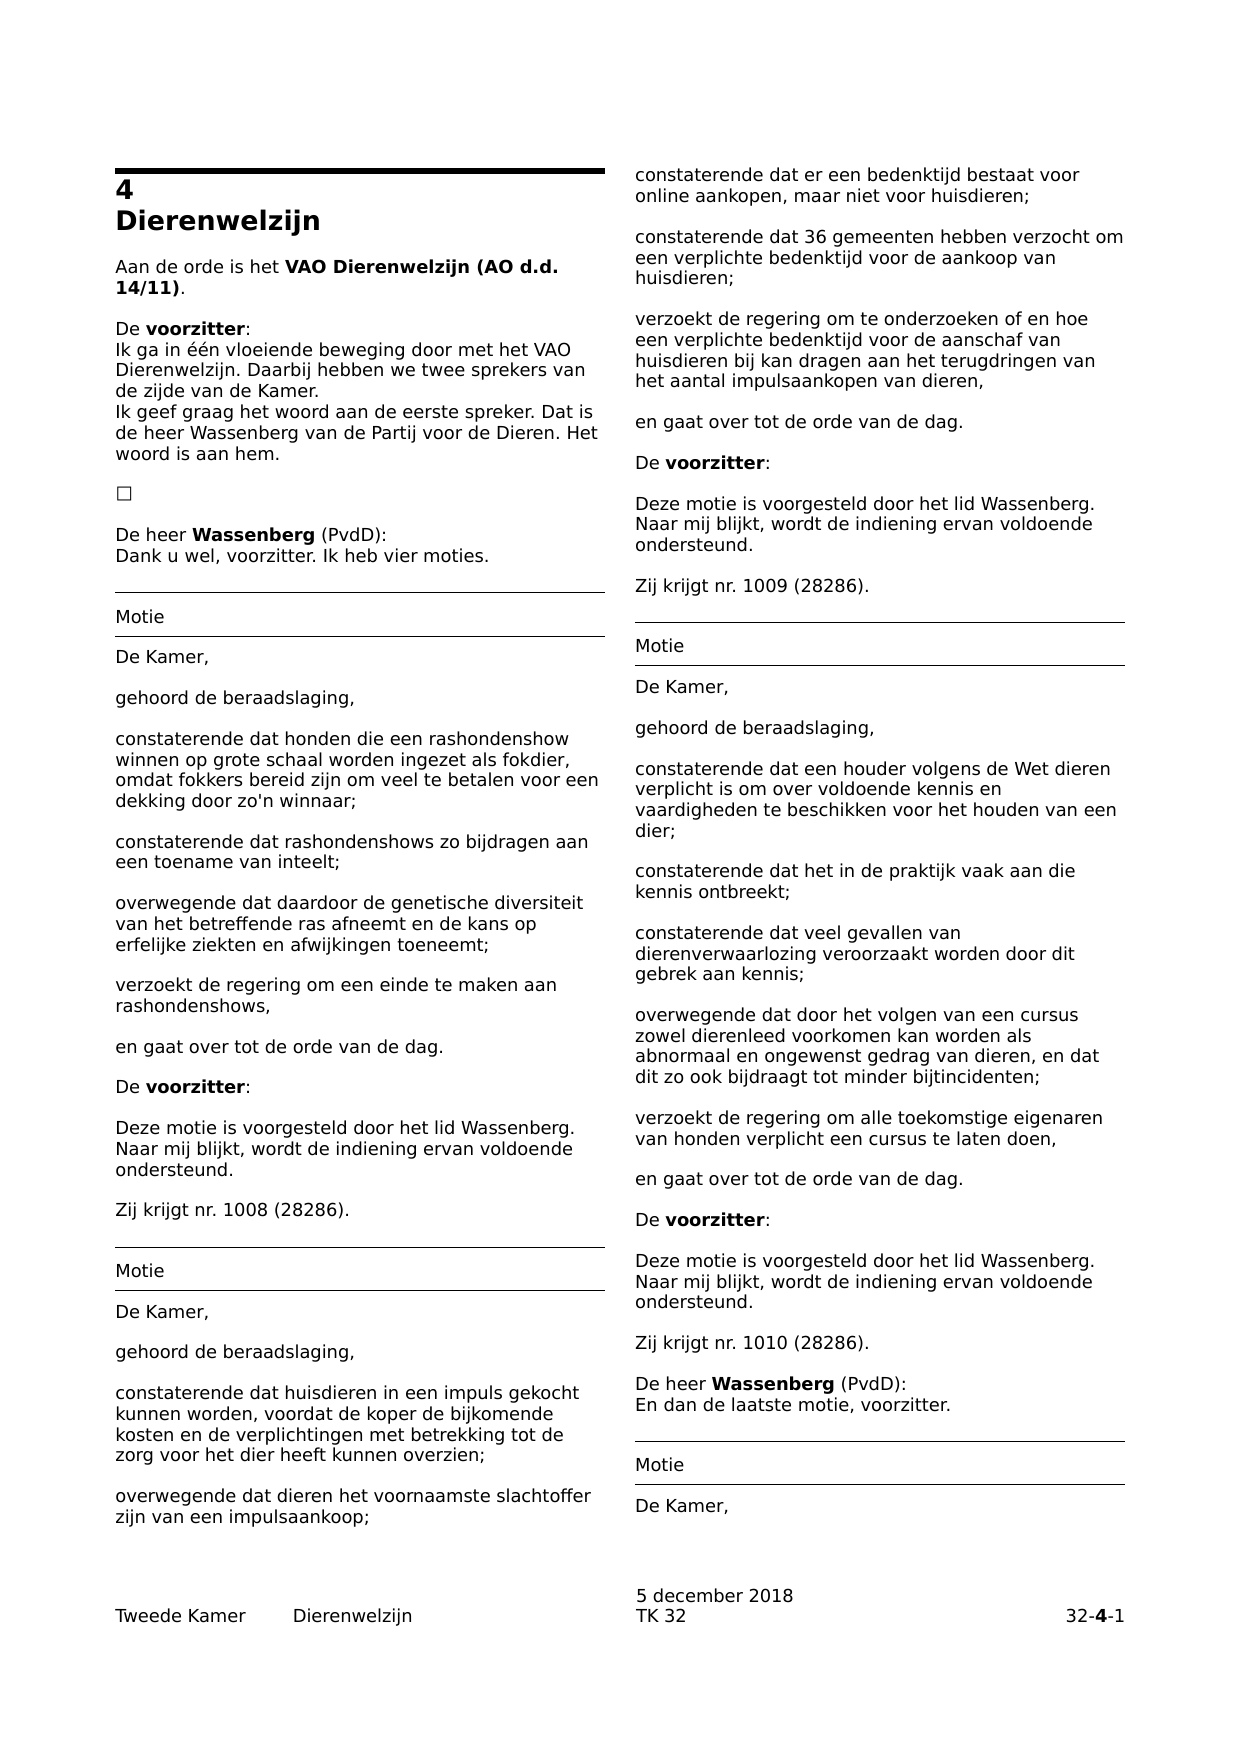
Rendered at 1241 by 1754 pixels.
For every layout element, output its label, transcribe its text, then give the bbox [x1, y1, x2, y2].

text Zij krijgt nr. 1009 (28286). [635, 576, 1125, 596]
text De voorzitter: [635, 453, 1125, 473]
text De Kamer, [635, 677, 1125, 698]
text De heer Wassenberg (PvdD): [635, 1374, 1125, 1394]
text constaterende dat huisdieren in een impuls gekocht kunnen worden, voordat de koper de bijkomende kosten en de verplichtingen met betrekking tot de zorg voor het dier heeft kunnen overzien; [115, 1383, 605, 1466]
text constaterende dat het in de praktijk vaak aan die kennis ontbreekt; [635, 861, 1125, 903]
text De heer Wassenberg (PvdD): [115, 525, 605, 546]
text verzoekt de regering om te onderzoeken of en hoe een verplichte bedenktijd voor de aanschaf van huisdieren bij kan dragen aan het terugdringen van het aantal impulsaankopen van dieren, [635, 309, 1125, 392]
text constaterende dat er een bedenktijd bestaat voor online aankopen, maar niet voor huisdieren; [635, 165, 1125, 207]
text overwegende dat daardoor de genetische diversiteit van het betreffende ras afneemt en de kans op erfelijke ziekten en afwijkingen toeneemt; [115, 893, 605, 955]
text overwegende dat door het volgen van een cursus zowel dierenleed voorkomen kan worden als abnormaal en ongewenst gedrag van dieren, en dat dit zo ook bijdraagt tot minder bijtincidenten; [635, 1005, 1125, 1088]
text gehoord de beraadslaging, [635, 718, 1125, 738]
text En dan de laatste motie, voorzitter. [635, 1394, 1125, 1415]
text constaterende dat 36 gemeenten hebben verzocht om een verplichte bedenktijd voor de aankoop van huisdieren; [635, 227, 1125, 289]
text constaterende dat honden die een rashondenshow winnen op grote schaal worden ingezet als fokdier, omdat fokkers bereid zijn om veel te betalen voor een dekking door zo'n winnaar; [115, 729, 605, 812]
text gehoord de beraadslaging, [115, 1342, 605, 1363]
title 4 Dierenwelzijn [115, 174, 605, 237]
text Deze motie is voorgesteld door het lid Wassenberg. Naar mij blijkt, wordt de indiening ervan voldoende ondersteund. [635, 1251, 1125, 1313]
text constaterende dat rashondenshows zo bijdragen aan een toename van inteelt; [115, 832, 605, 873]
text De voorzitter: [115, 1077, 605, 1098]
text gehoord de beraadslaging, [115, 688, 605, 709]
text De voorzitter: [115, 318, 605, 339]
text constaterende dat een houder volgens de Wet dieren verplicht is om over voldoende kennis en vaardigheden te beschikken voor het houden van een dier; [635, 758, 1125, 841]
text Aan de orde is het VAO Dierenwelzijn (AO d.d. 14/11). [115, 257, 605, 298]
text en gaat over tot de orde van de dag. [635, 412, 1125, 433]
text De Kamer, [635, 1496, 1125, 1517]
text Zij krijgt nr. 1010 (28286). [635, 1333, 1125, 1354]
text en gaat over tot de orde van de dag. [635, 1169, 1125, 1190]
text constaterende dat veel gevallen van dierenverwaarlozing veroorzaakt worden door dit gebrek aan kennis; [635, 923, 1125, 985]
text Motie [115, 606, 605, 627]
text De Kamer, [115, 1302, 605, 1322]
text verzoekt de regering om een einde te maken aan rashondenshows, [115, 975, 605, 1017]
text De Kamer, [115, 647, 605, 668]
text Ik ga in één vloeiende beweging door met het VAO Dierenwelzijn. Daarbij hebben we twee sprekers van de zijde van de Kamer. [115, 339, 605, 402]
text en gaat over tot de orde van de dag. [115, 1037, 605, 1057]
text Deze motie is voorgesteld door het lid Wassenberg. Naar mij blijkt, wordt de indiening ervan voldoende ondersteund. [635, 493, 1125, 556]
text Zij krijgt nr. 1008 (28286). [115, 1200, 605, 1221]
text Motie [635, 1455, 1125, 1476]
text ⬜ [115, 484, 605, 505]
text Ik geef graag het woord aan de eerste spreker. Dat is de heer Wassenberg van de Partij voor de Dieren. Het woord is aan hem. [115, 402, 605, 464]
text De voorzitter: [635, 1210, 1125, 1231]
text Motie [635, 636, 1125, 657]
text Motie [115, 1261, 605, 1282]
text verzoekt de regering om alle toekomstige eigenaren van honden verplicht een cursus te laten doen, [635, 1108, 1125, 1149]
text overwegende dat dieren het voornaamste slachtoffer zijn van een impulsaankoop; [115, 1486, 605, 1527]
text Dank u wel, voorzitter. Ik heb vier moties. [115, 546, 605, 567]
text Deze motie is voorgesteld door het lid Wassenberg. Naar mij blijkt, wordt de indiening ervan voldoende ondersteund. [115, 1118, 605, 1180]
